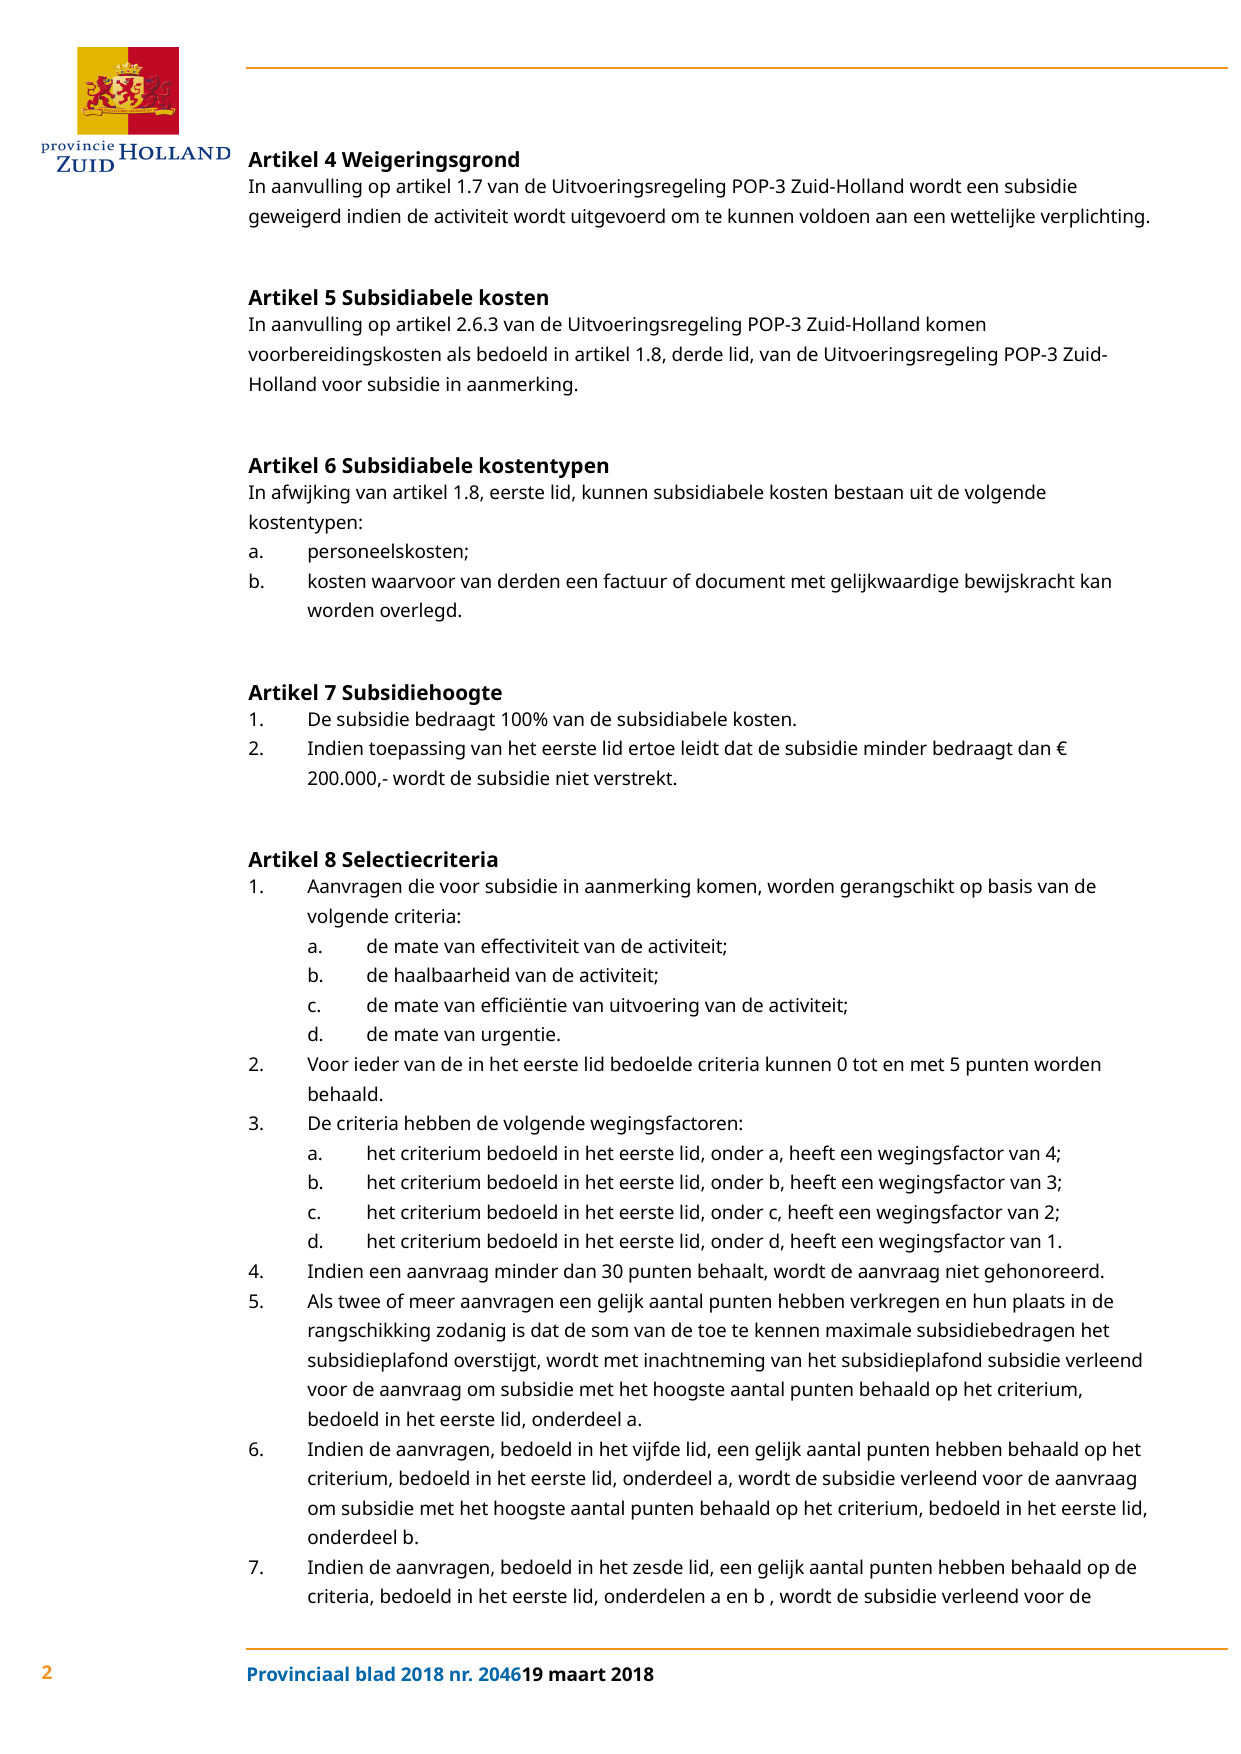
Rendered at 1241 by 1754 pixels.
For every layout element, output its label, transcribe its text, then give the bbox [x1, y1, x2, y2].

picture [41, 47, 231, 172]
text Artikel 5 Subsidiabele kosten [248, 283, 1152, 312]
text In afwijking van artikel 1.8, eerste lid, kunnen subsidiabele kosten bestaan uit de volgende kostentypen: [248, 479, 1152, 534]
text In aanvulling op artikel 1.7 van de Uitvoeringsregeling POP-3 Zuid-Holland wordt een subsidie geweigerd indien de activiteit wordt uitgevoerd om te kunnen voldoen aan een wettelijke verplichting. [248, 174, 1152, 229]
list het criterium bedoeld in het eerste lid, onder d, heeft een wegingsfactor van 1. [307, 1229, 1152, 1254]
text In aanvulling op artikel 2.6.3 van de Uitvoeringsregeling POP-3 Zuid-Holland komen voorbereidingskosten als bedoeld in artikel 1.8, derde lid, van de Uitvoeringsregeling POP-3 Zuid-Holland voor subsidie in aanmerking. [248, 312, 1152, 397]
list Indien de aanvragen, bedoeld in het vijfde lid, een gelijk aantal punten hebben behaald op het criterium, bedoeld in het eerste lid, onderdeel a, wordt de subsidie verleend voor de aanvraag om subsidie met het hoogste aantal punten behaald op het criterium, bedoeld in het eerste lid, onderdeel b. [248, 1436, 1152, 1550]
list Indien toepassing van het eerste lid ertoe leidt dat de subsidie minder bedraagt dan € 200.000,- wordt de subsidie niet verstrekt. [248, 736, 1152, 791]
list De criteria hebben de volgende wegingsfactoren: [248, 1110, 1152, 1136]
list de mate van effectiviteit van de activiteit; [307, 933, 1152, 958]
list het criterium bedoeld in het eerste lid, onder b, heeft een wegingsfactor van 3; [307, 1169, 1152, 1195]
text Artikel 6 Subsidiabele kostentypen [248, 451, 1152, 479]
list het criterium bedoeld in het eerste lid, onder c, heeft een wegingsfactor van 2; [307, 1199, 1152, 1225]
list de haalbaarheid van de activiteit; [307, 962, 1152, 988]
text Artikel 4 Weigeringsgrond [248, 145, 1152, 174]
list Aanvragen die voor subsidie in aanmerking komen, worden gerangschikt op basis van de volgende criteria: [248, 874, 1152, 929]
list het criterium bedoeld in het eerste lid, onder a, heeft een wegingsfactor van 4; [307, 1140, 1152, 1166]
list kosten waarvoor van derden een factuur of document met gelijkwaardige bewijskracht kan worden overlegd. [248, 568, 1152, 623]
list personeelskosten; [248, 538, 1152, 564]
list de mate van efficiëntie van uitvoering van de activiteit; [307, 992, 1152, 1018]
list Indien de aanvragen, bedoeld in het zesde lid, een gelijk aantal punten hebben behaald op de criteria, bedoeld in het eerste lid, onderdelen a en b , wordt de subsidie verleend voor de [248, 1554, 1152, 1609]
list De subsidie bedraagt 100% van de subsidiabele kosten. [248, 706, 1152, 732]
list Als twee of meer aanvragen een gelijk aantal punten hebben verkregen en hun plaats in de rangschikking zodanig is dat de som van de toe te kennen maximale subsidiebedragen het subsidieplafond overstijgt, wordt met inachtneming van het subsidieplafond subsidie verleend voor de aanvraag om subsidie met het hoogste aantal punten behaald op het criterium, bedoeld in het eerste lid, onderdeel a. [248, 1288, 1152, 1432]
text Artikel 8 Selectiecriteria [248, 845, 1152, 874]
list Indien een aanvraag minder dan 30 punten behaalt, wordt de aanvraag niet gehonoreerd. [248, 1258, 1152, 1284]
list de mate van urgentie. [307, 1022, 1152, 1047]
text Artikel 7 Subsidiehoogte [248, 678, 1152, 706]
list Voor ieder van de in het eerste lid bedoelde criteria kunnen 0 tot en met 5 punten worden behaald. [248, 1051, 1152, 1106]
